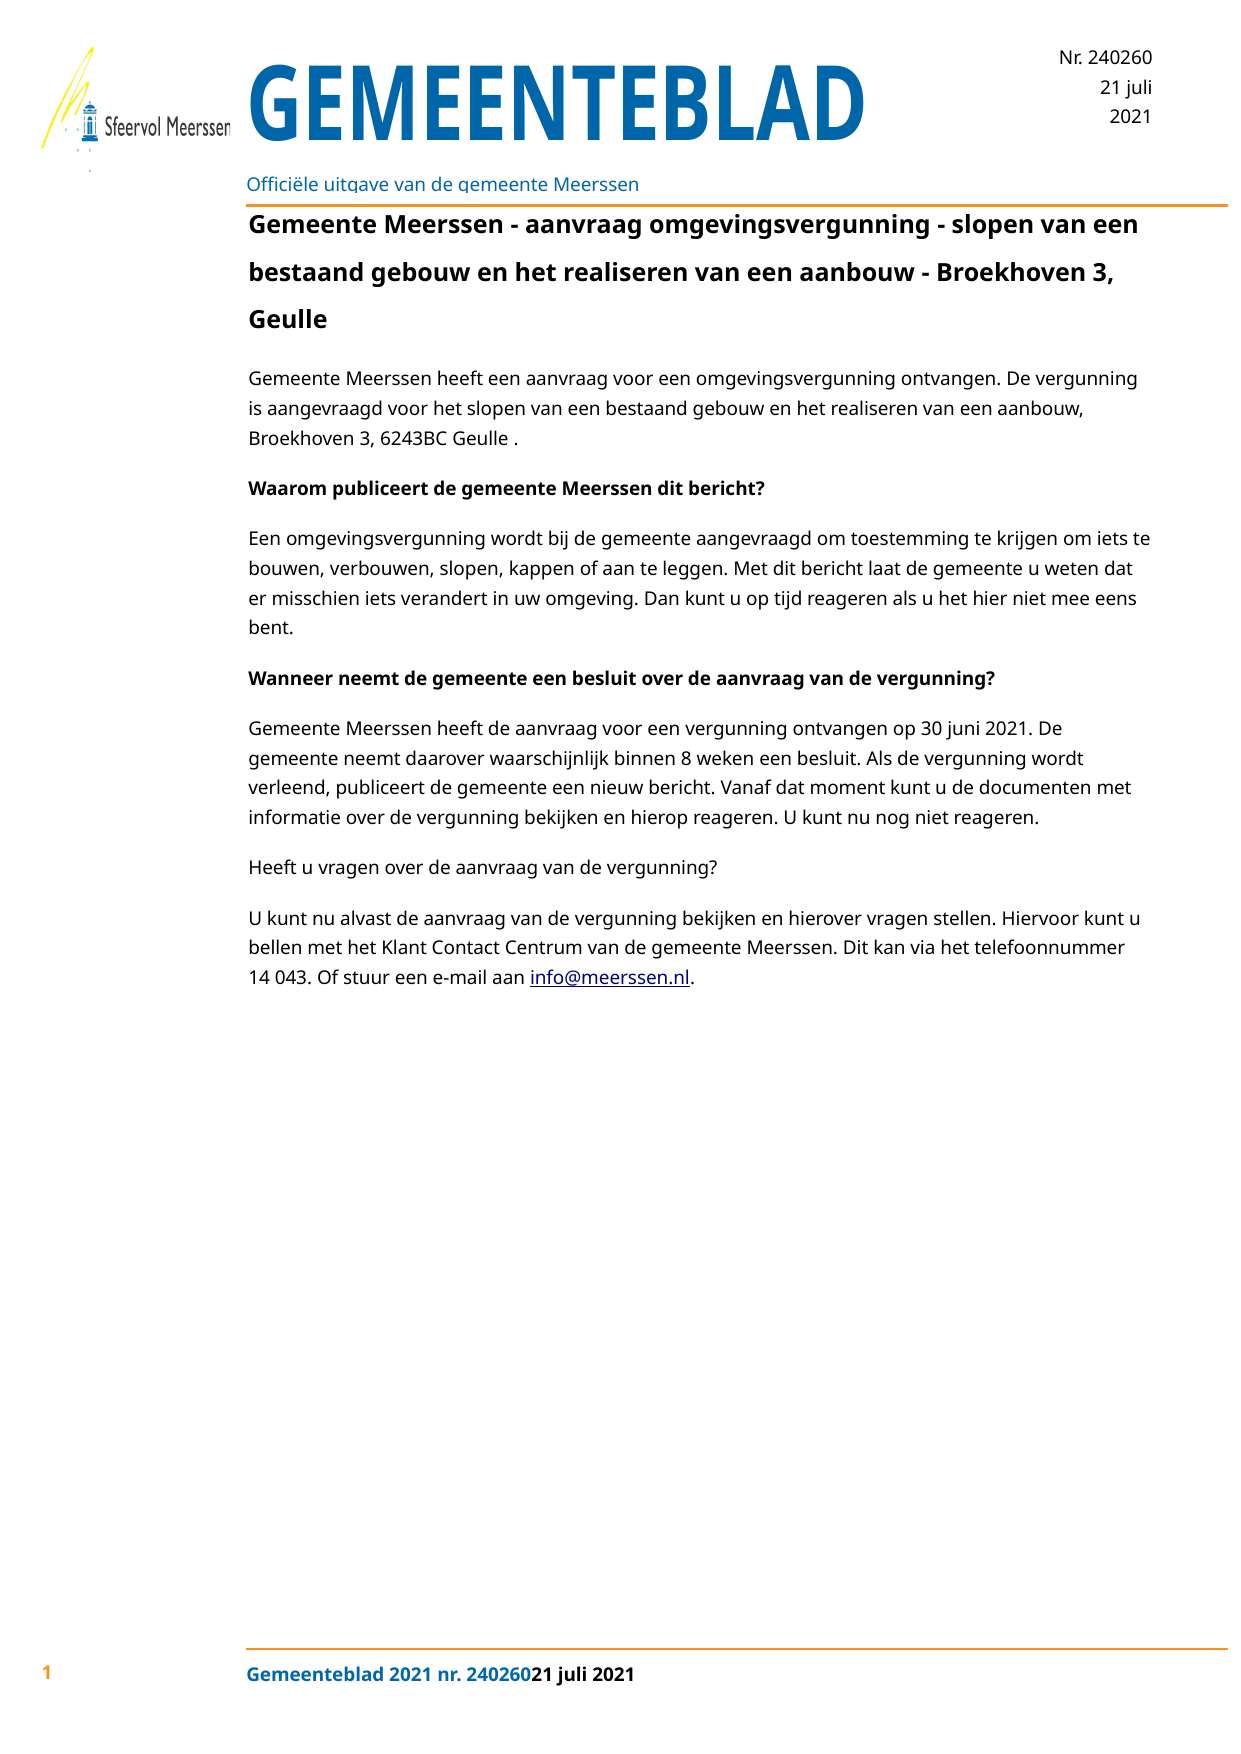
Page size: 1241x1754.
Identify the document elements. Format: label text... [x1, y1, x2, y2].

text Gemeente Meerssen heeft de aanvraag voor een vergunning ontvangen op 30 juni 2021. De gemeente neemt daarover waarschijnlijk binnen 8 weken een besluit. Als de vergunning wordt verleend, publiceert de gemeente een nieuw bericht. Vanaf dat moment kunt u de documenten met informatie over de vergunning bekijken en hierop reageren. U kunt nu nog niet reageren. [248, 715, 1152, 829]
text Een omgevingsvergunning wordt bij de gemeente aangevraagd om toestemming te krijgen om iets te bouwen, verbouwen, slopen, kappen of aan te leggen. Met dit bericht laat de gemeente u weten dat er misschien iets verandert in uw omgeving. Dan kunt u op tijd reageren als u het hier niet mee eens bent. [248, 526, 1152, 640]
text Gemeente Meerssen heeft een aanvraag voor een omgevingsvergunning ontvangen. De vergunning is aangevraagd voor het slopen van een bestaand gebouw en het realiseren van een aanbouw, Broekhoven 3, 6243BC Geulle . [248, 366, 1152, 450]
text Heeft u vragen over de aanvraag van de vergunning? [248, 854, 1152, 880]
text Waarom publiceert de gemeente Meerssen dit bericht? [248, 475, 1152, 501]
text Wanneer neemt de gemeente een besluit over de aanvraag van de vergunning? [248, 665, 1152, 690]
text U kunt nu alvast de aanvraag van de vergunning bekijken en hierover vragen stellen. Hiervoor kunt u bellen met het Klant Contact Centrum van de gemeente Meerssen. Dit kan via het telefoonnummer 14 043. Of stuur een e-mail aan info@meerssen.nl. [248, 905, 1152, 989]
picture [41, 47, 231, 172]
text Gemeente Meerssen - aanvraag omgevingsvergunning - slopen van een bestaand gebouw en het realiseren van een aanbouw - Broekhoven 3, Geulle [248, 207, 1152, 336]
